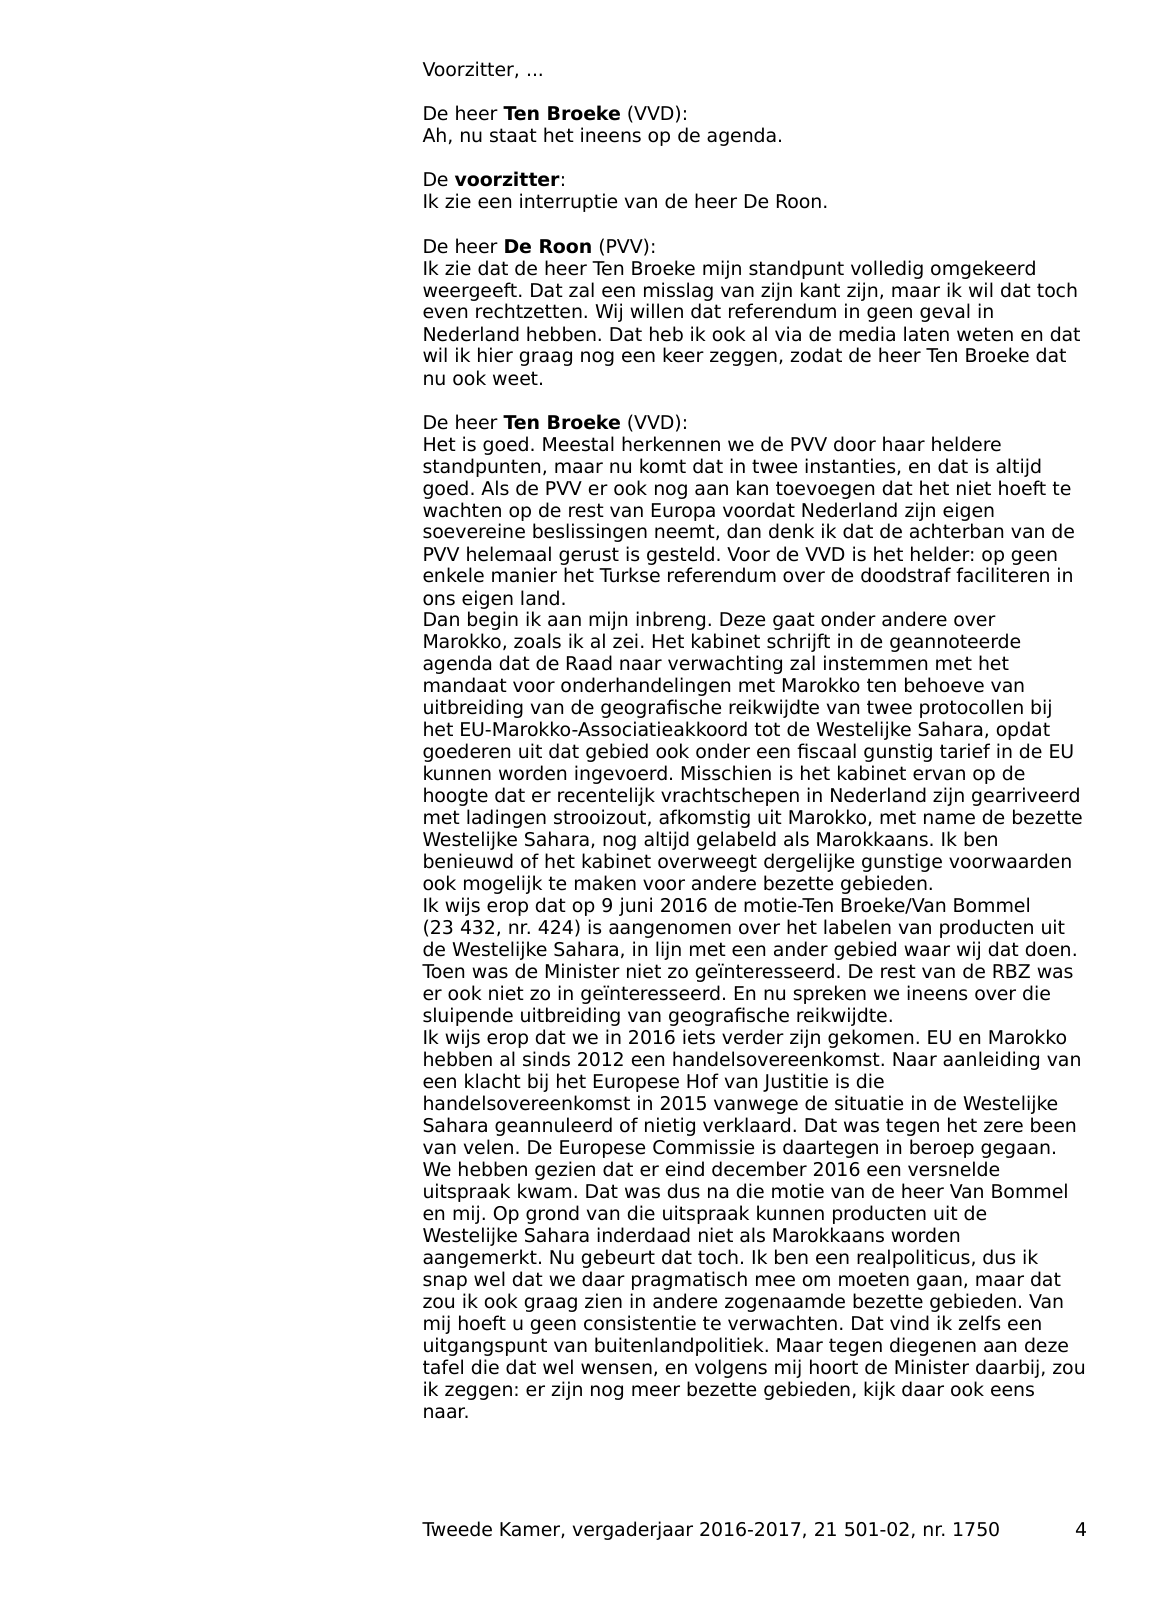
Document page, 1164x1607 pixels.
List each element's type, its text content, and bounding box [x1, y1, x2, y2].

text Ik wijs erop dat op 9 juni 2016 de motie-Ten Broeke/Van Bommel (23 432, nr. 424) is aangenomen over het labelen van producten uit de Westelijke Sahara, in lijn met een ander gebied waar wij dat doen. Toen was de Minister niet zo geïnteresseerd. De rest van de RBZ was er ook niet zo in geïnteresseerd. En nu spreken we ineens over die sluipende uitbreiding van geografische reikwijdte. [422, 895, 1087, 1027]
text Ah, nu staat het ineens op de agenda. [422, 125, 1087, 147]
text De heer Ten Broeke (VVD): [422, 103, 1087, 125]
text Voorzitter, ... [422, 59, 1087, 81]
text Ik wijs erop dat we in 2016 iets verder zijn gekomen. EU en Marokko hebben al sinds 2012 een handelsovereenkomst. Naar aanleiding van een klacht bij het Europese Hof van Justitie is die handelsovereenkomst in 2015 vanwege de situatie in de Westelijke Sahara geannuleerd of nietig verklaard. Dat was tegen het zere been van velen. De Europese Commissie is daartegen in beroep gegaan. We hebben gezien dat er eind december 2016 een versnelde uitspraak kwam. Dat was dus na die motie van de heer Van Bommel en mij. Op grond van die uitspraak kunnen producten uit de Westelijke Sahara inderdaad niet als Marokkaans worden aangemerkt. Nu gebeurt dat toch. Ik ben een realpoliticus, dus ik snap wel dat we daar pragmatisch mee om moeten gaan, maar dat zou ik ook graag zien in andere zogenaamde bezette gebieden. Van mij hoeft u geen consistentie te verwachten. Dat vind ik zelfs een uitgangspunt van buitenlandpolitiek. Maar tegen diegenen aan deze tafel die dat wel wensen, en volgens mij hoort de Minister daarbij, zou ik zeggen: er zijn nog meer bezette gebieden, kijk daar ook eens naar. [422, 1027, 1087, 1423]
text De heer Ten Broeke (VVD): [422, 412, 1087, 433]
text Ik zie een interruptie van de heer De Roon. [422, 191, 1087, 213]
text Het is goed. Meestal herkennen we de PVV door haar heldere standpunten, maar nu komt dat in twee instanties, en dat is altijd goed. Als de PVV er ook nog aan kan toevoegen dat het niet hoeft te wachten op de rest van Europa voordat Nederland zijn eigen soevereine beslissingen neemt, dan denk ik dat de achterban van de PVV helemaal gerust is gesteld. Voor de VVD is het helder: op geen enkele manier het Turkse referendum over de doodstraf faciliteren in ons eigen land. [422, 433, 1087, 609]
text Dan begin ik aan mijn inbreng. Deze gaat onder andere over Marokko, zoals ik al zei. Het kabinet schrijft in de geannoteerde agenda dat de Raad naar verwachting zal instemmen met het mandaat voor onderhandelingen met Marokko ten behoeve van uitbreiding van de geografische reikwijdte van twee protocollen bij het EU-Marokko-Associatieakkoord tot de Westelijke Sahara, opdat goederen uit dat gebied ook onder een fiscaal gunstig tarief in de EU kunnen worden ingevoerd. Misschien is het kabinet ervan op de hoogte dat er recentelijk vrachtschepen in Nederland zijn gearriveerd met ladingen strooizout, afkomstig uit Marokko, met name de bezette Westelijke Sahara, nog altijd gelabeld als Marokkaans. Ik ben benieuwd of het kabinet overweegt dergelijke gunstige voorwaarden ook mogelijk te maken voor andere bezette gebieden. [422, 609, 1087, 895]
text Ik zie dat de heer Ten Broeke mijn standpunt volledig omgekeerd weergeeft. Dat zal een misslag van zijn kant zijn, maar ik wil dat toch even rechtzetten. Wij willen dat referendum in geen geval in Nederland hebben. Dat heb ik ook al via de media laten weten en dat wil ik hier graag nog een keer zeggen, zodat de heer Ten Broeke dat nu ook weet. [422, 257, 1087, 389]
text De heer De Roon (PVV): [422, 236, 1087, 257]
text De voorzitter: [422, 169, 1087, 191]
